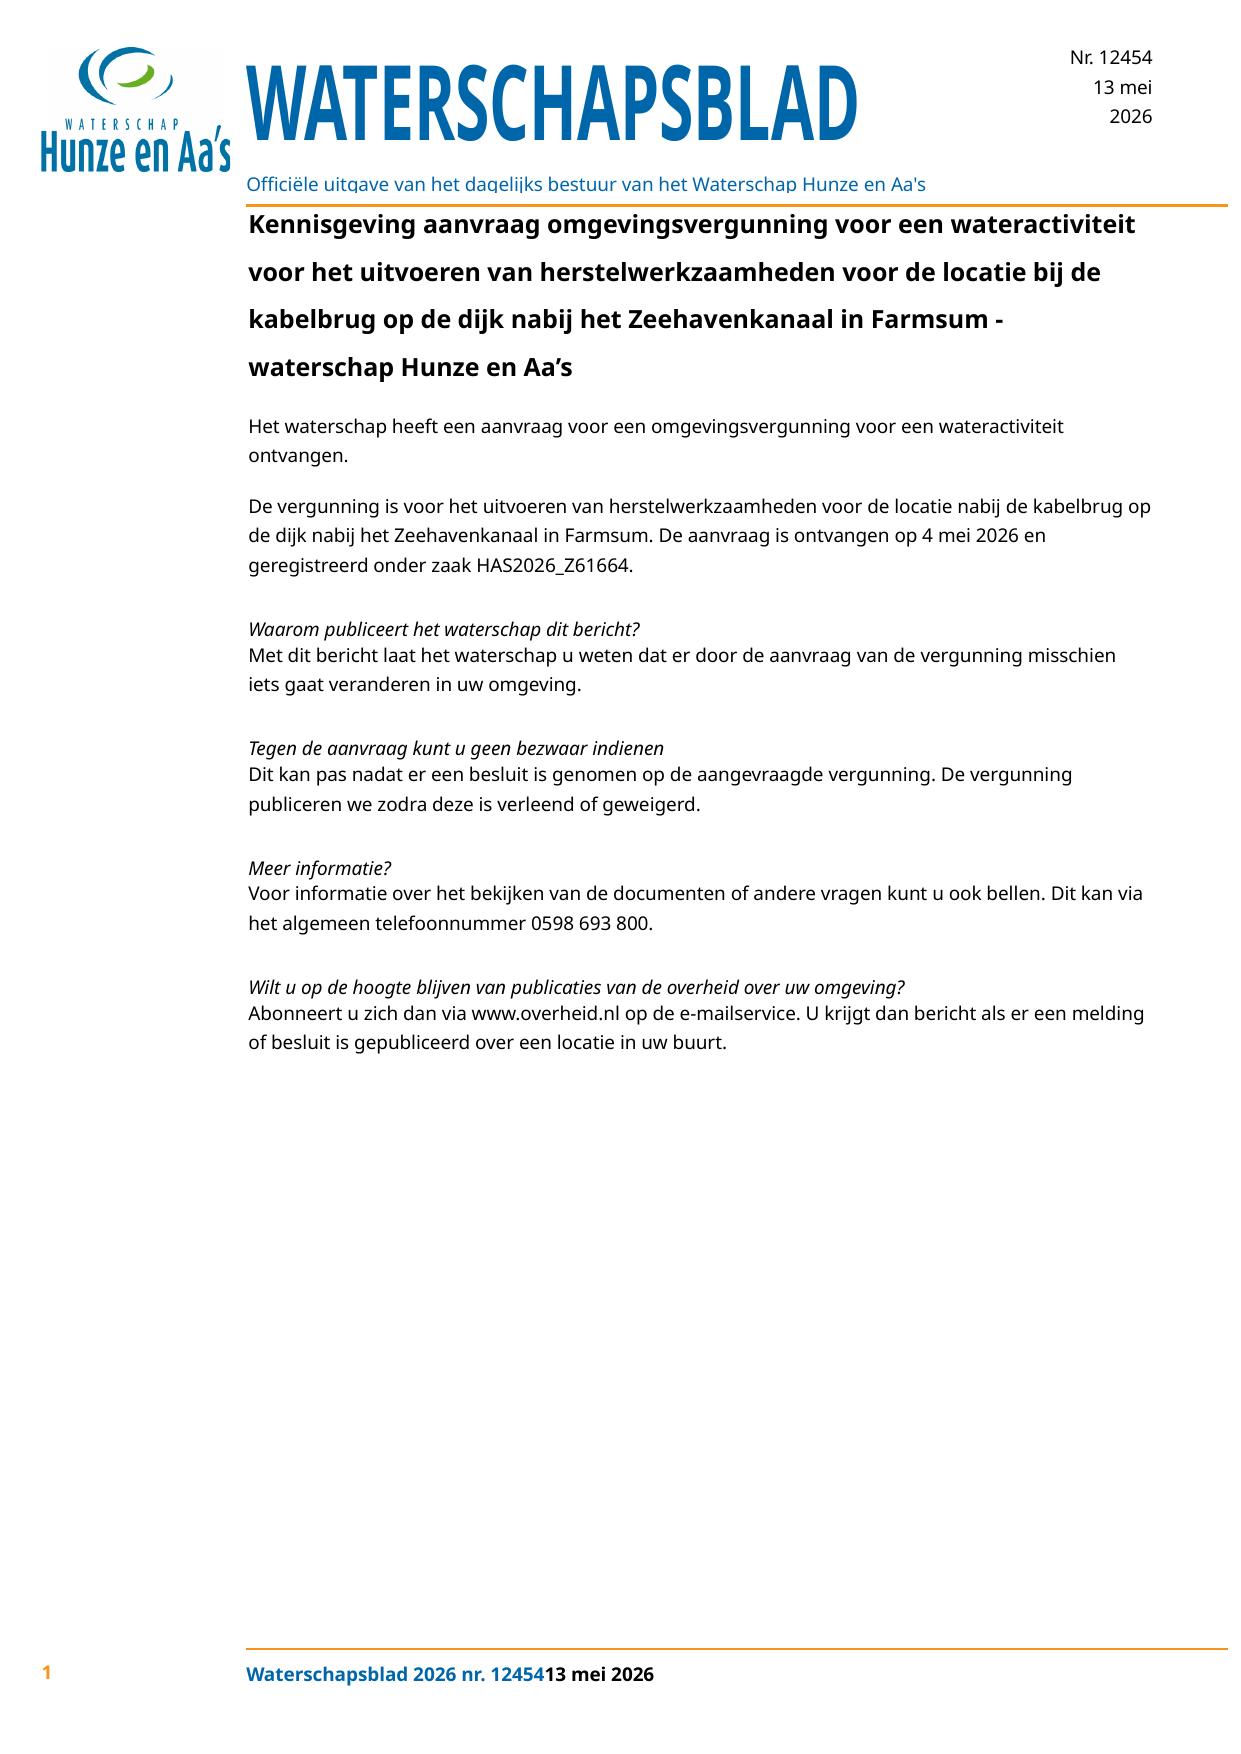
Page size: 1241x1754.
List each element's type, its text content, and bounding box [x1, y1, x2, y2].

text De vergunning is voor het uitvoeren van herstelwerkzaamheden voor de locatie nabij de kabelbrug op de dijk nabij het Zeehavenkanaal in Farmsum. De aanvraag is ontvangen op 4 mei 2026 en geregistreerd onder zaak HAS2026_Z61664. [248, 493, 1152, 578]
text Meer informatie? [248, 855, 1152, 881]
picture [226, 145, 231, 156]
picture [41, 47, 231, 172]
text Tegen de aanvraag kunt u geen bezwaar indienen [248, 736, 1152, 761]
text Dit kan pas nadat er een besluit is genomen op de aangevraagde vergunning. De vergunning publiceren we zodra deze is verleend of geweigerd. [248, 761, 1152, 817]
text Het waterschap heeft een aanvraag voor een omgevingsvergunning voor een wateractiviteit ontvangen. [248, 413, 1152, 468]
picture [183, 163, 191, 172]
text Voor informatie over het bekijken van de documenten of andere vragen kunt u ook bellen. Dit kan via het algemeen telefoonnummer 0598 693 800. [248, 881, 1152, 936]
text Kennisgeving aanvraag omgevingsvergunning voor een wateractiviteit voor het uitvoeren van herstelwerkzaamheden voor de locatie bij de kabelbrug op de dijk nabij het Zeehavenkanaal in Farmsum - waterschap Hunze en Aa’s [248, 207, 1152, 384]
text Met dit bericht laat het waterschap u weten dat er door de aanvraag van de vergunning misschien iets gaat veranderen in uw omgeving. [248, 642, 1152, 697]
text Abonneert u zich dan via www.overheid.nl op de e-mailservice. U krijgt dan bericht als er een melding of besluit is gepubliceerd over een locatie in uw buurt. [248, 1000, 1152, 1055]
picture [47, 154, 51, 172]
text Wilt u op de hoogte blijven van publicaties van de overheid over uw omgeving? [248, 974, 1152, 1000]
text Waarom publiceert het waterschap dit bericht? [248, 616, 1152, 642]
